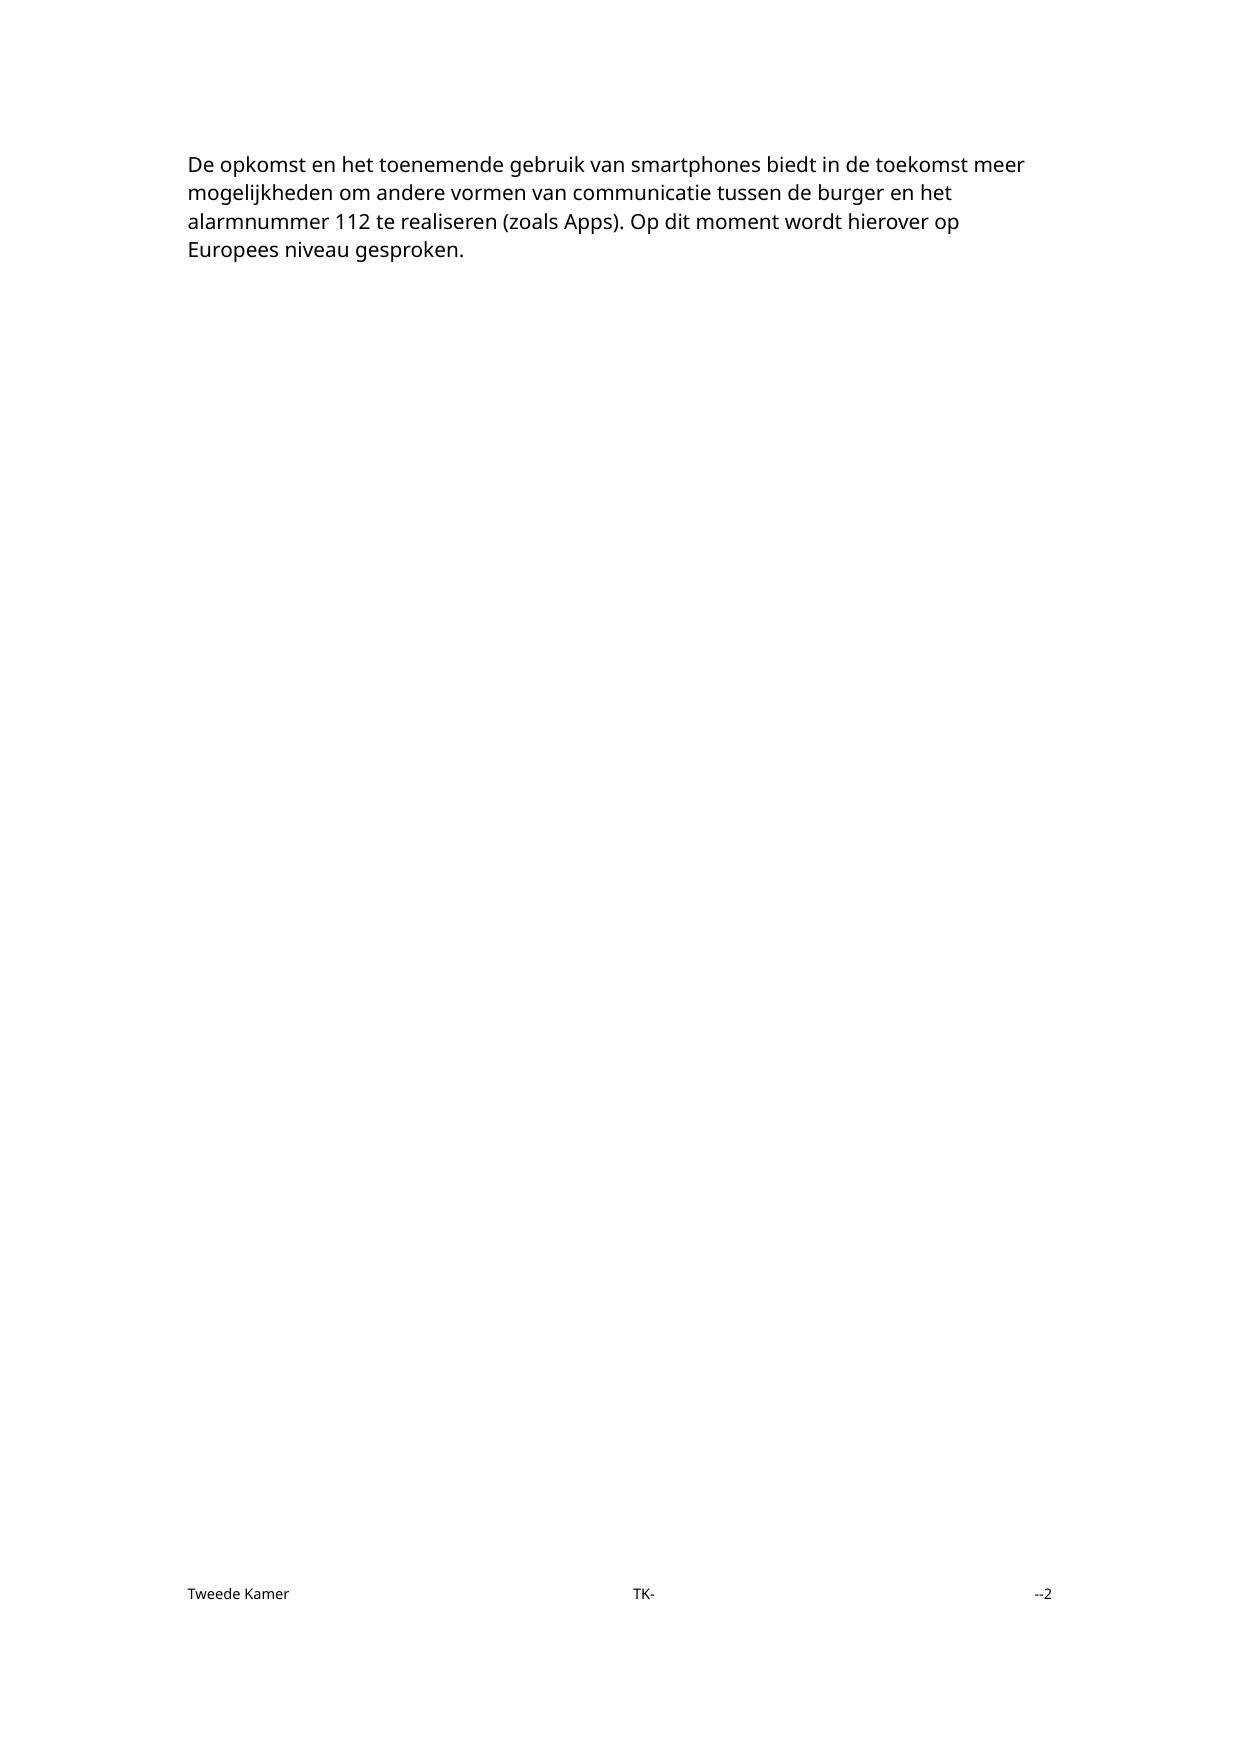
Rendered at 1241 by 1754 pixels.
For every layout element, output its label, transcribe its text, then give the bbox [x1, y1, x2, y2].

text De opkomst en het toenemende gebruik van smartphones biedt in de toekomst meer mogelijkheden om andere vormen van communicatie tussen de burger en het alarmnummer 112 te realiseren (zoals Apps). Op dit moment wordt hierover op Europees niveau gesproken. [187, 150, 1053, 264]
